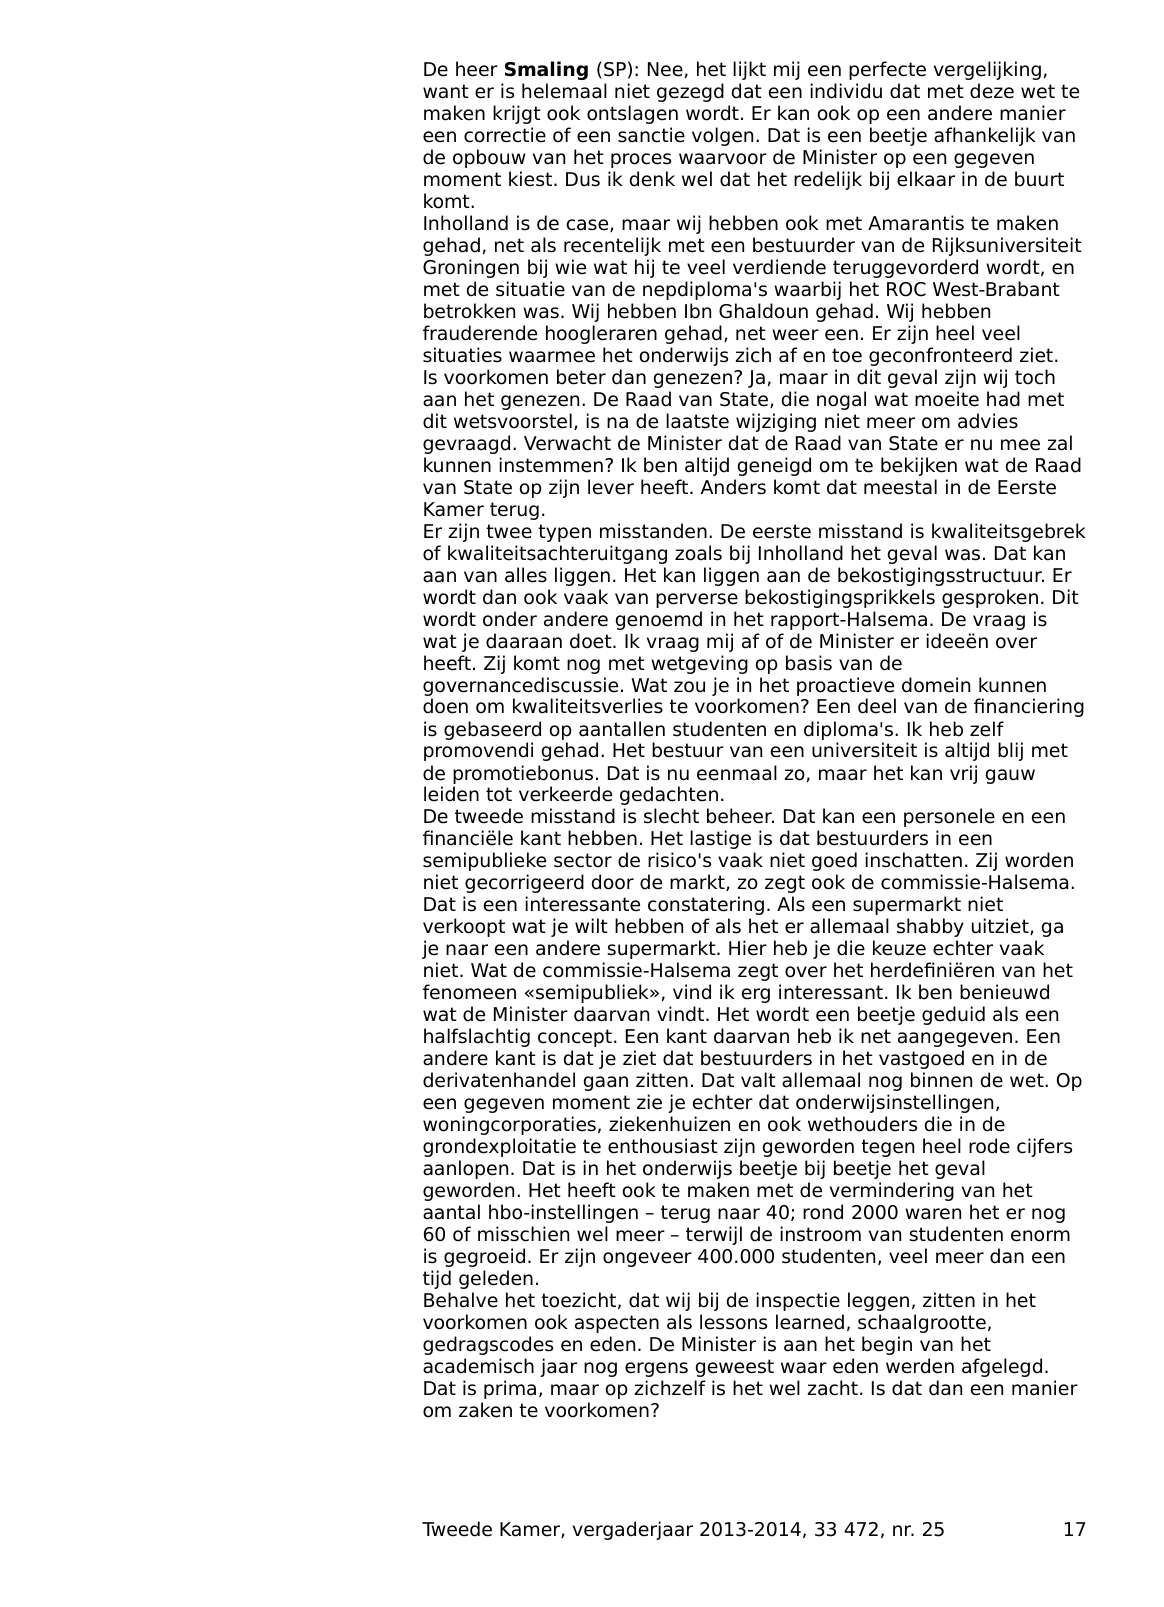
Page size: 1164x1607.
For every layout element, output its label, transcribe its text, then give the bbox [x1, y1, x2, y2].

text Behalve het toezicht, dat wij bij de inspectie leggen, zitten in het voorkomen ook aspecten als lessons learned, schaalgrootte, gedragscodes en eden. De Minister is aan het begin van het academisch jaar nog ergens geweest waar eden werden afgelegd. Dat is prima, maar op zichzelf is het wel zacht. Is dat dan een manier om zaken te voorkomen? [422, 1290, 1087, 1422]
text Inholland is de case, maar wij hebben ook met Amarantis te maken gehad, net als recentelijk met een bestuurder van de Rijksuniversiteit Groningen bij wie wat hij te veel verdiende teruggevorderd wordt, en met de situatie van de nepdiploma's waarbij het ROC West-Brabant betrokken was. Wij hebben Ibn Ghaldoun gehad. Wij hebben frauderende hoogleraren gehad, net weer een. Er zijn heel veel situaties waarmee het onderwijs zich af en toe geconfronteerd ziet. [422, 213, 1087, 367]
text Is voorkomen beter dan genezen? Ja, maar in dit geval zijn wij toch aan het genezen. De Raad van State, die nogal wat moeite had met dit wetsvoorstel, is na de laatste wijziging niet meer om advies gevraagd. Verwacht de Minister dat de Raad van State er nu mee zal kunnen instemmen? Ik ben altijd geneigd om te bekijken wat de Raad van State op zijn lever heeft. Anders komt dat meestal in de Eerste Kamer terug. [422, 367, 1087, 521]
text De heer Smaling (SP): Nee, het lijkt mij een perfecte vergelijking, want er is helemaal niet gezegd dat een individu dat met deze wet te maken krijgt ook ontslagen wordt. Er kan ook op een andere manier een correctie of een sanctie volgen. Dat is een beetje afhankelijk van de opbouw van het proces waarvoor de Minister op een gegeven moment kiest. Dus ik denk wel dat het redelijk bij elkaar in de buurt komt. [422, 59, 1087, 213]
text De tweede misstand is slecht beheer. Dat kan een personele en een financiële kant hebben. Het lastige is dat bestuurders in een semipublieke sector de risico's vaak niet goed inschatten. Zij worden niet gecorrigeerd door de markt, zo zegt ook de commissie-Halsema. Dat is een interessante constatering. Als een supermarkt niet verkoopt wat je wilt hebben of als het er allemaal shabby uitziet, ga je naar een andere supermarkt. Hier heb je die keuze echter vaak niet. Wat de commissie-Halsema zegt over het herdefiniëren van het fenomeen «semipubliek», vind ik erg interessant. Ik ben benieuwd wat de Minister daarvan vindt. Het wordt een beetje geduid als een halfslachtig concept. Een kant daarvan heb ik net aangegeven. Een andere kant is dat je ziet dat bestuurders in het vastgoed en in de derivatenhandel gaan zitten. Dat valt allemaal nog binnen de wet. Op een gegeven moment zie je echter dat onderwijsinstellingen, woningcorporaties, ziekenhuizen en ook wethouders die in de grondexploitatie te enthousiast zijn geworden tegen heel rode cijfers aanlopen. Dat is in het onderwijs beetje bij beetje het geval geworden. Het heeft ook te maken met de vermindering van het aantal hbo-instellingen – terug naar 40; rond 2000 waren het er nog 60 of misschien wel meer – terwijl de instroom van studenten enorm is gegroeid. Er zijn ongeveer 400.000 studenten, veel meer dan een tijd geleden. [422, 806, 1087, 1290]
text Er zijn twee typen misstanden. De eerste misstand is kwaliteitsgebrek of kwaliteitsachteruitgang zoals bij Inholland het geval was. Dat kan aan van alles liggen. Het kan liggen aan de bekostigingsstructuur. Er wordt dan ook vaak van perverse bekostigingsprikkels gesproken. Dit wordt onder andere genoemd in het rapport-Halsema. De vraag is wat je daaraan doet. Ik vraag mij af of de Minister er ideeën over heeft. Zij komt nog met wetgeving op basis van de governancediscussie. Wat zou je in het proactieve domein kunnen doen om kwaliteitsverlies te voorkomen? Een deel van de financiering is gebaseerd op aantallen studenten en diploma's. Ik heb zelf promovendi gehad. Het bestuur van een universiteit is altijd blij met de promotiebonus. Dat is nu eenmaal zo, maar het kan vrij gauw leiden tot verkeerde gedachten. [422, 521, 1087, 806]
